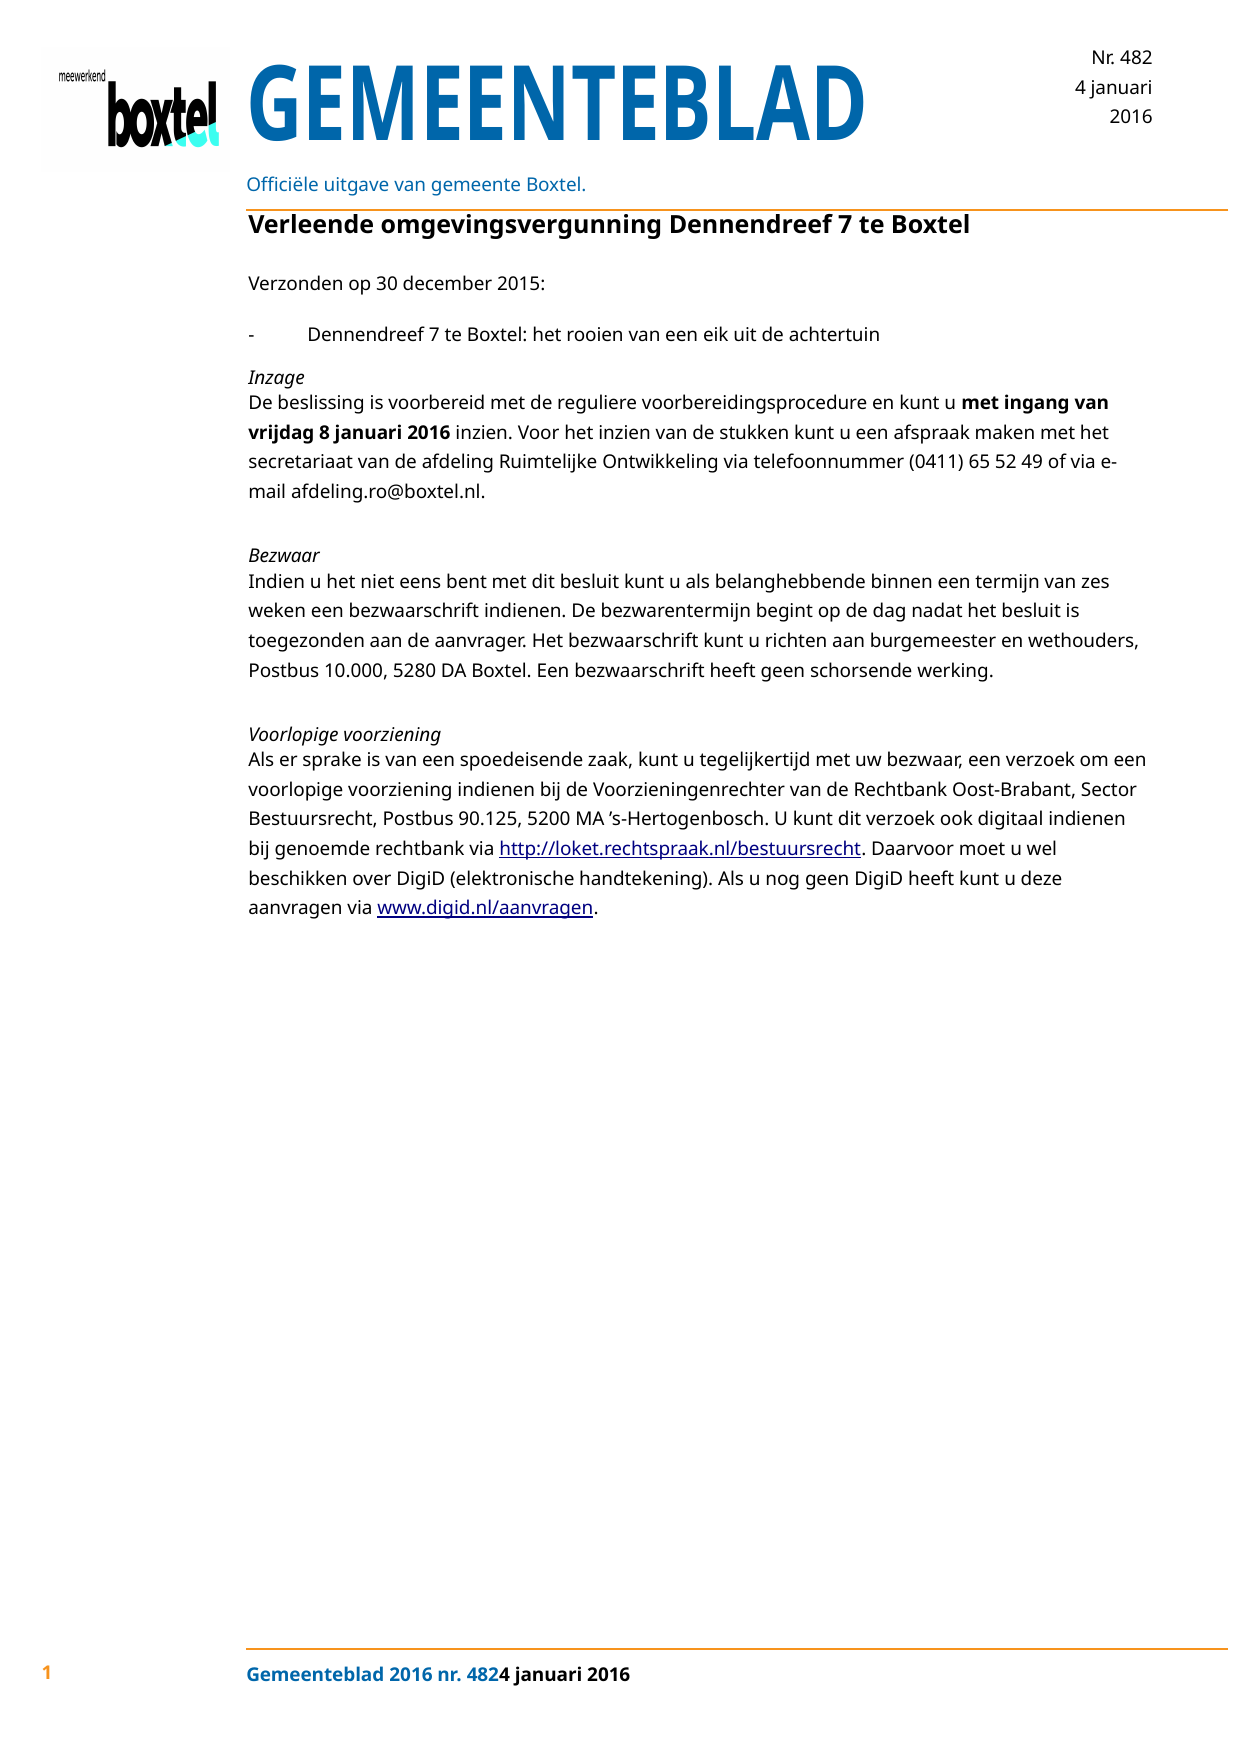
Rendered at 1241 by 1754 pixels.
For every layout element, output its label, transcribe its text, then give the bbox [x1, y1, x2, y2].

text De beslissing is voorbereid met de reguliere voorbereidingsprocedure en kunt u met ingang van vrijdag 8 januari 2016 inzien. Voor het inzien van de stukken kunt u een afspraak maken met het secretariaat van de afdeling Ruimtelijke Ontwikkeling via telefoonnummer (0411) 65 52 49 of via e-mail afdeling.ro@boxtel.nl. [248, 389, 1152, 504]
picture [41, 47, 231, 172]
list Dennendreef 7 te Boxtel: het rooien van een eik uit de achtertuin [248, 321, 1152, 346]
text Verleende omgevingsvergunning Dennendreef 7 te Boxtel [248, 211, 1152, 241]
text Bezwaar [248, 542, 1152, 568]
text Inzage [248, 364, 1152, 389]
text Verzonden op 30 december 2015: [248, 270, 1152, 296]
text Voorlopige voorziening [248, 721, 1152, 746]
text Als er sprake is van een spoedeisende zaak, kunt u tegelijkertijd met uw bezwaar, een verzoek om een voorlopige voorziening indienen bij de Voorzieningenrechter van de Rechtbank Oost-Brabant, Sector Bestuursrecht, Postbus 90.125, 5200 MA ’s-Hertogenbosch. U kunt dit verzoek ook digitaal indienen bij genoemde rechtbank via http://loket.rechtspraak.nl/bestuursrecht. Daarvoor moet u wel beschikken over DigiD (elektronische handtekening). Als u nog geen DigiD heeft kunt u deze aanvragen via www.digid.nl/aanvragen. [248, 746, 1152, 920]
text Indien u het niet eens bent met dit besluit kunt u als belanghebbende binnen een termijn van zes weken een bezwaarschrift indienen. De bezwarentermijn begint op de dag nadat het besluit is toegezonden aan de aanvrager. Het bezwaarschrift kunt u richten aan burgemeester en wethouders, Postbus 10.000, 5280 DA Boxtel. Een bezwaarschrift heeft geen schorsende werking. [248, 568, 1152, 682]
